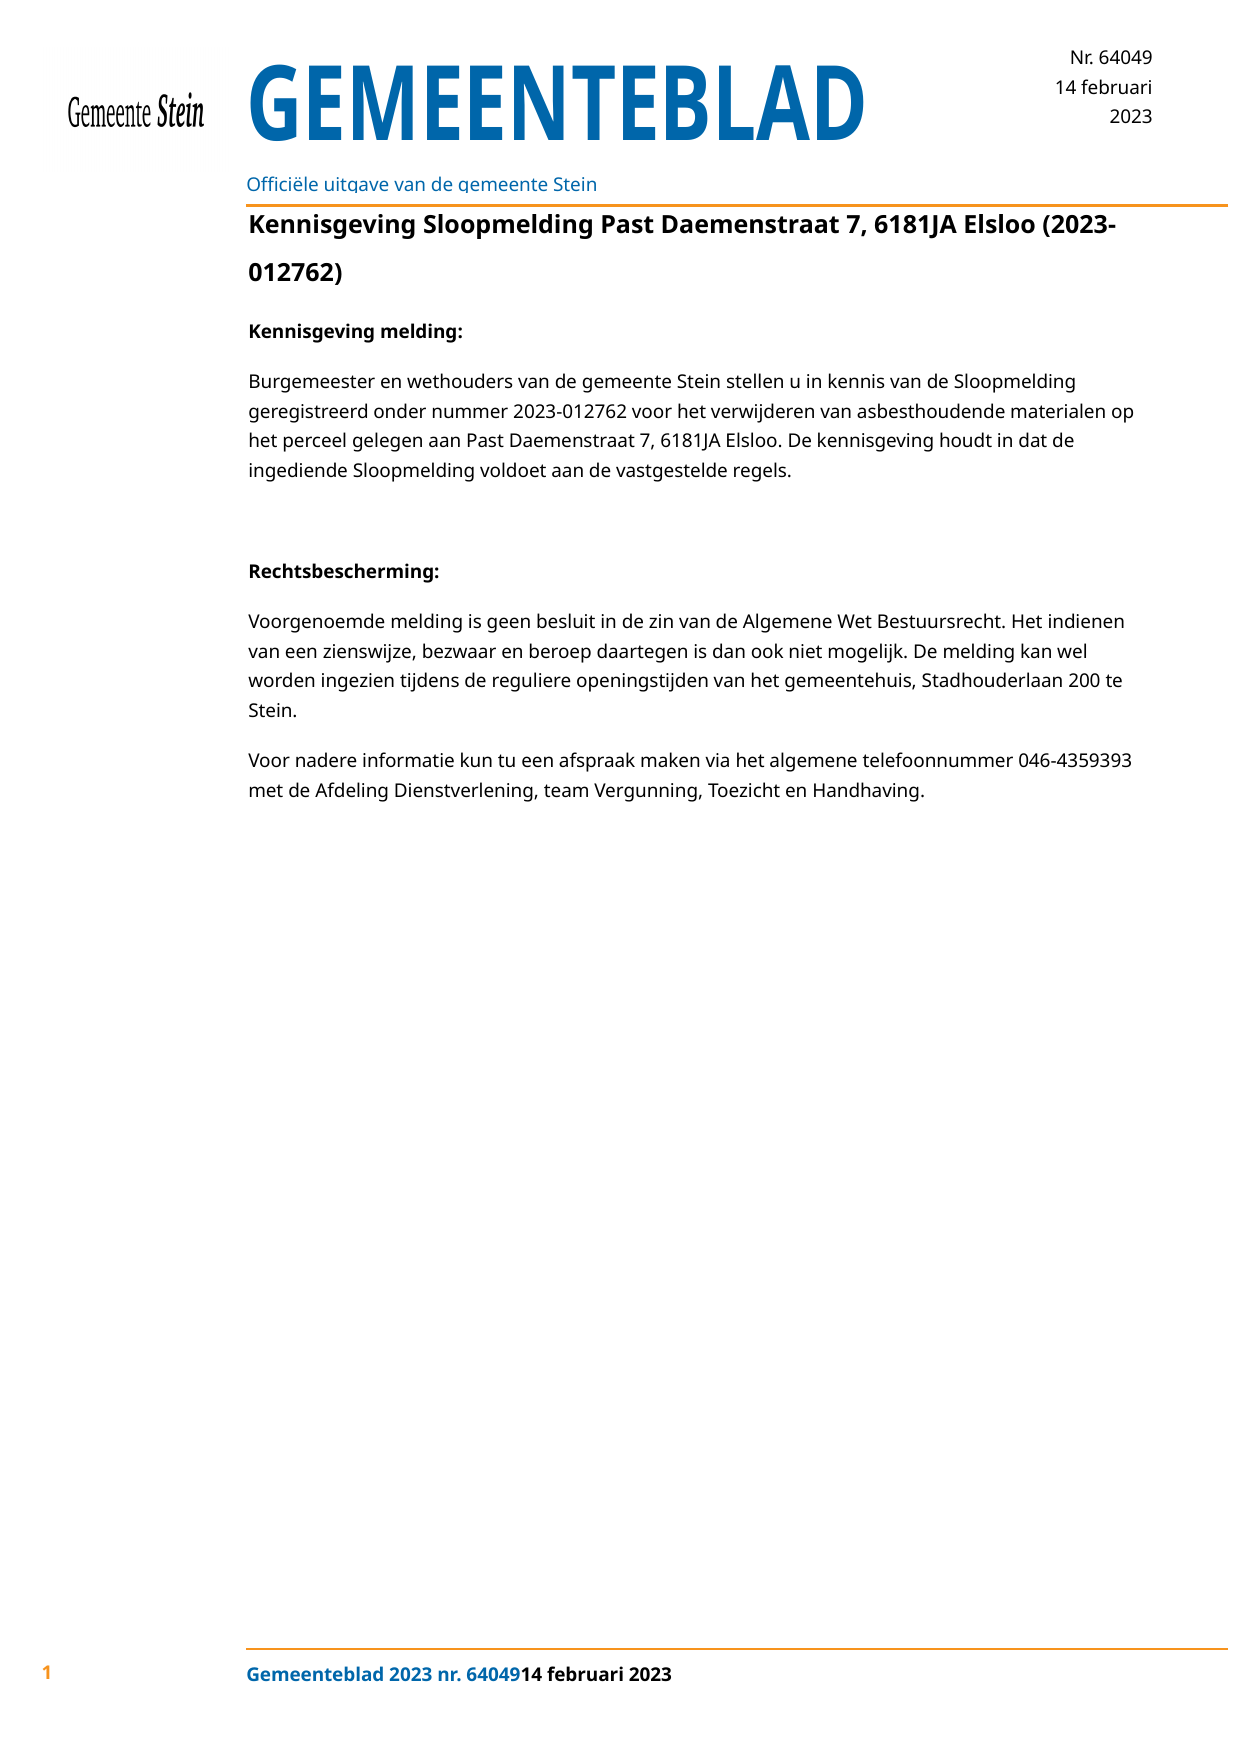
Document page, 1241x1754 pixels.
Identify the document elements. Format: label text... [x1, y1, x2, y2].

text Kennisgeving Sloopmelding Past Daemenstraat 7, 6181JA Elsloo (2023-012762) [248, 207, 1152, 288]
text Voor nadere informatie kun tu een afspraak maken via het algemene telefoonnummer 046-4359393 met de Afdeling Dienstverlening, team Vergunning, Toezicht en Handhaving. [248, 747, 1152, 803]
text Burgemeester en wethouders van de gemeente Stein stellen u in kennis van de Sloopmelding geregistreerd onder nummer 2023-012762 voor het verwijderen van asbesthoudende materialen op het perceel gelegen aan Past Daemenstraat 7, 6181JA Elsloo. De kennisgeving houdt in dat de ingediende Sloopmelding voldoet aan de vastgestelde regels. [248, 368, 1152, 483]
text Kennisgeving melding: [248, 318, 1152, 344]
text Rechtsbescherming: [248, 558, 1152, 584]
text Voorgenoemde melding is geen besluit in de zin van de Algemene Wet Bestuursrecht. Het indienen van een zienswijze, bezwaar en beroep daartegen is dan ook niet mogelijk. De melding kan wel worden ingezien tijdens de reguliere openingstijden van het gemeentehuis, Stadhouderlaan 200 te Stein. [248, 608, 1152, 723]
picture [41, 47, 231, 172]
